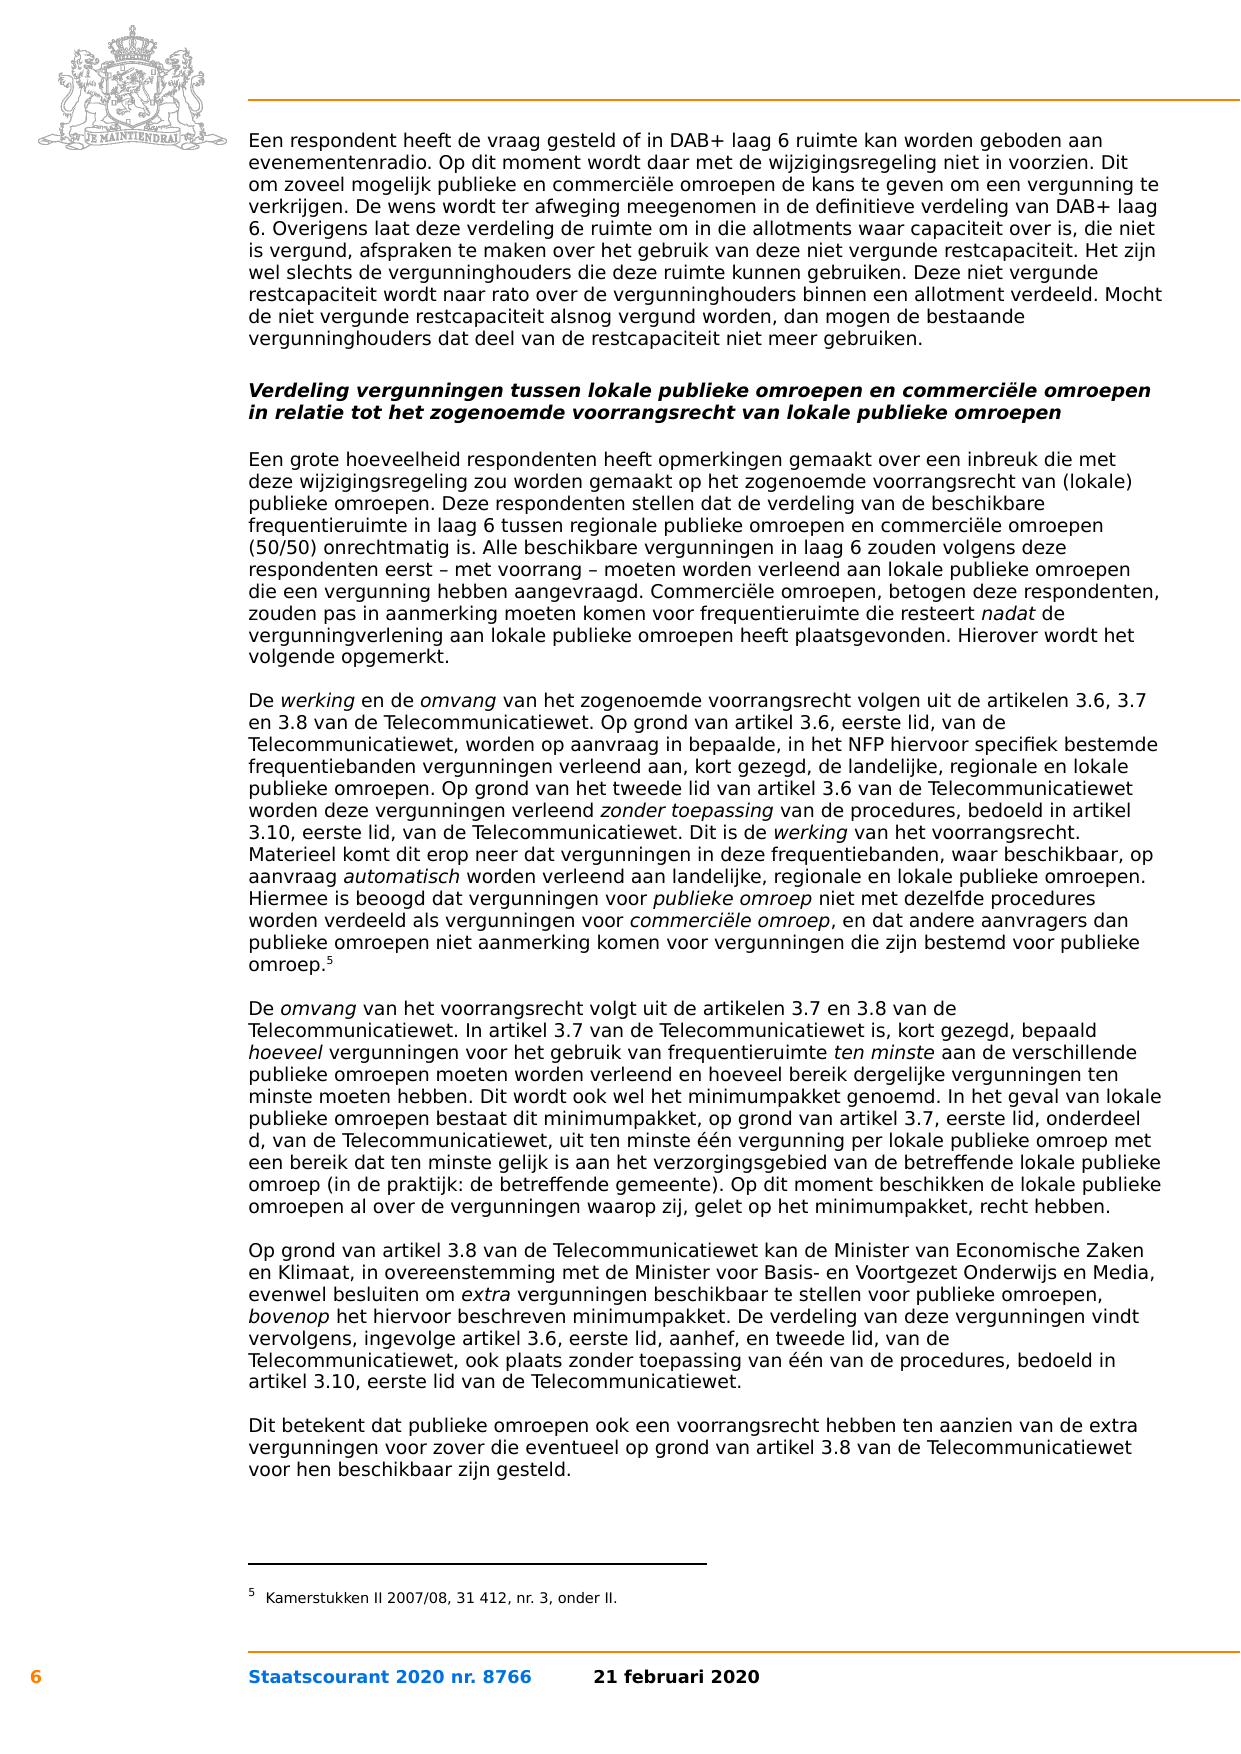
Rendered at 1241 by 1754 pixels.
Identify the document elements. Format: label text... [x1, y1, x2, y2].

text Een respondent heeft de vraag gesteld of in DAB+ laag 6 ruimte kan worden geboden aan evenementenradio. Op dit moment wordt daar met de wijzigingsregeling niet in voorzien. Dit om zoveel mogelijk publieke en commerciële omroepen de kans te geven om een vergunning te verkrijgen. De wens wordt ter afweging meegenomen in de definitieve verdeling van DAB+ laag 6. Overigens laat deze verdeling de ruimte om in die allotments waar capaciteit over is, die niet is vergund, afspraken te maken over het gebruik van deze niet vergunde restcapaciteit. Het zijn wel slechts de vergunninghouders die deze ruimte kunnen gebruiken. Deze niet vergunde restcapaciteit wordt naar rato over de vergunninghouders binnen een allotment verdeeld. Mocht de niet vergunde restcapaciteit alsnog vergund worden, dan mogen de bestaande vergunninghouders dat deel van de restcapaciteit niet meer gebruiken. [248, 130, 1163, 350]
text De omvang van het voorrangsrecht volgt uit de artikelen 3.7 en 3.8 van de Telecommunicatiewet. In artikel 3.7 van de Telecommunicatiewet is, kort gezegd, bepaald hoeveel vergunningen voor het gebruik van frequentieruimte ten minste aan de verschillende publieke omroepen moeten worden verleend en hoeveel bereik dergelijke vergunningen ten minste moeten hebben. Dit wordt ook wel het minimumpakket genoemd. In het geval van lokale publieke omroepen bestaat dit minimumpakket, op grond van artikel 3.7, eerste lid, onderdeel d, van de Telecommunicatiewet, uit ten minste één vergunning per lokale publieke omroep met een bereik dat ten minste gelijk is aan het verzorgingsgebied van de betreffende lokale publieke omroep (in de praktijk: de betreffende gemeente). Op dit moment beschikken de lokale publieke omroepen al over de vergunningen waarop zij, gelet op het minimumpakket, recht hebben. [248, 998, 1163, 1218]
picture [38, 25, 227, 150]
text Kamerstukken II 2007/08, 31 412, nr. 3, onder II. [248, 1586, 1163, 1608]
text De werking en de omvang van het zogenoemde voorrangsrecht volgen uit de artikelen 3.6, 3.7 en 3.8 van de Telecommunicatiewet. Op grond van artikel 3.6, eerste lid, van de Telecommunicatiewet, worden op aanvraag in bepaalde, in het NFP hiervoor specifiek bestemde frequentiebanden vergunningen verleend aan, kort gezegd, de landelijke, regionale en lokale publieke omroepen. Op grond van het tweede lid van artikel 3.6 van de Telecommunicatiewet worden deze vergunningen verleend zonder toepassing van de procedures, bedoeld in artikel 3.10, eerste lid, van de Telecommunicatiewet. Dit is de werking van het voorrangsrecht. Materieel komt dit erop neer dat vergunningen in deze frequentiebanden, waar beschikbaar, op aanvraag automatisch worden verleend aan landelijke, regionale en lokale publieke omroepen. Hiermee is beoogd dat vergunningen voor publieke omroep niet met dezelfde procedures worden verdeeld als vergunningen voor commerciële omroep, en dat andere aanvragers dan publieke omroepen niet aanmerking komen voor vergunningen die zijn bestemd voor publieke omroep. [248, 690, 1163, 976]
text Op grond van artikel 3.8 van de Telecommunicatiewet kan de Minister van Economische Zaken en Klimaat, in overeenstemming met de Minister voor Basis- en Voortgezet Onderwijs en Media, evenwel besluiten om extra vergunningen beschikbaar te stellen voor publieke omroepen, bovenop het hiervoor beschreven minimumpakket. De verdeling van deze vergunningen vindt vervolgens, ingevolge artikel 3.6, eerste lid, aanhef, en tweede lid, van de Telecommunicatiewet, ook plaats zonder toepassing van één van de procedures, bedoeld in artikel 3.10, eerste lid van de Telecommunicatiewet. [248, 1239, 1163, 1393]
text Een grote hoeveelheid respondenten heeft opmerkingen gemaakt over een inbreuk die met deze wijzigingsregeling zou worden gemaakt op het zogenoemde voorrangsrecht van (lokale) publieke omroepen. Deze respondenten stellen dat de verdeling van de beschikbare frequentieruimte in laag 6 tussen regionale publieke omroepen en commerciële omroepen (50/50) onrechtmatig is. Alle beschikbare vergunningen in laag 6 zouden volgens deze respondenten eerst – met voorrang – moeten worden verleend aan lokale publieke omroepen die een vergunning hebben aangevraagd. Commerciële omroepen, betogen deze respondenten, zouden pas in aanmerking moeten komen voor frequentieruimte die resteert nadat de vergunningverlening aan lokale publieke omroepen heeft plaatsgevonden. Hierover wordt het volgende opgemerkt. [248, 449, 1163, 668]
subtitle Verdeling vergunningen tussen lokale publieke omroepen en commerciële omroepen in relatie tot het zogenoemde voorrangsrecht van lokale publieke omroepen [248, 380, 1163, 424]
text Dit betekent dat publieke omroepen ook een voorrangsrecht hebben ten aanzien van de extra vergunningen voor zover die eventueel op grond van artikel 3.8 van de Telecommunicatiewet voor hen beschikbaar zijn gesteld. [248, 1415, 1163, 1481]
